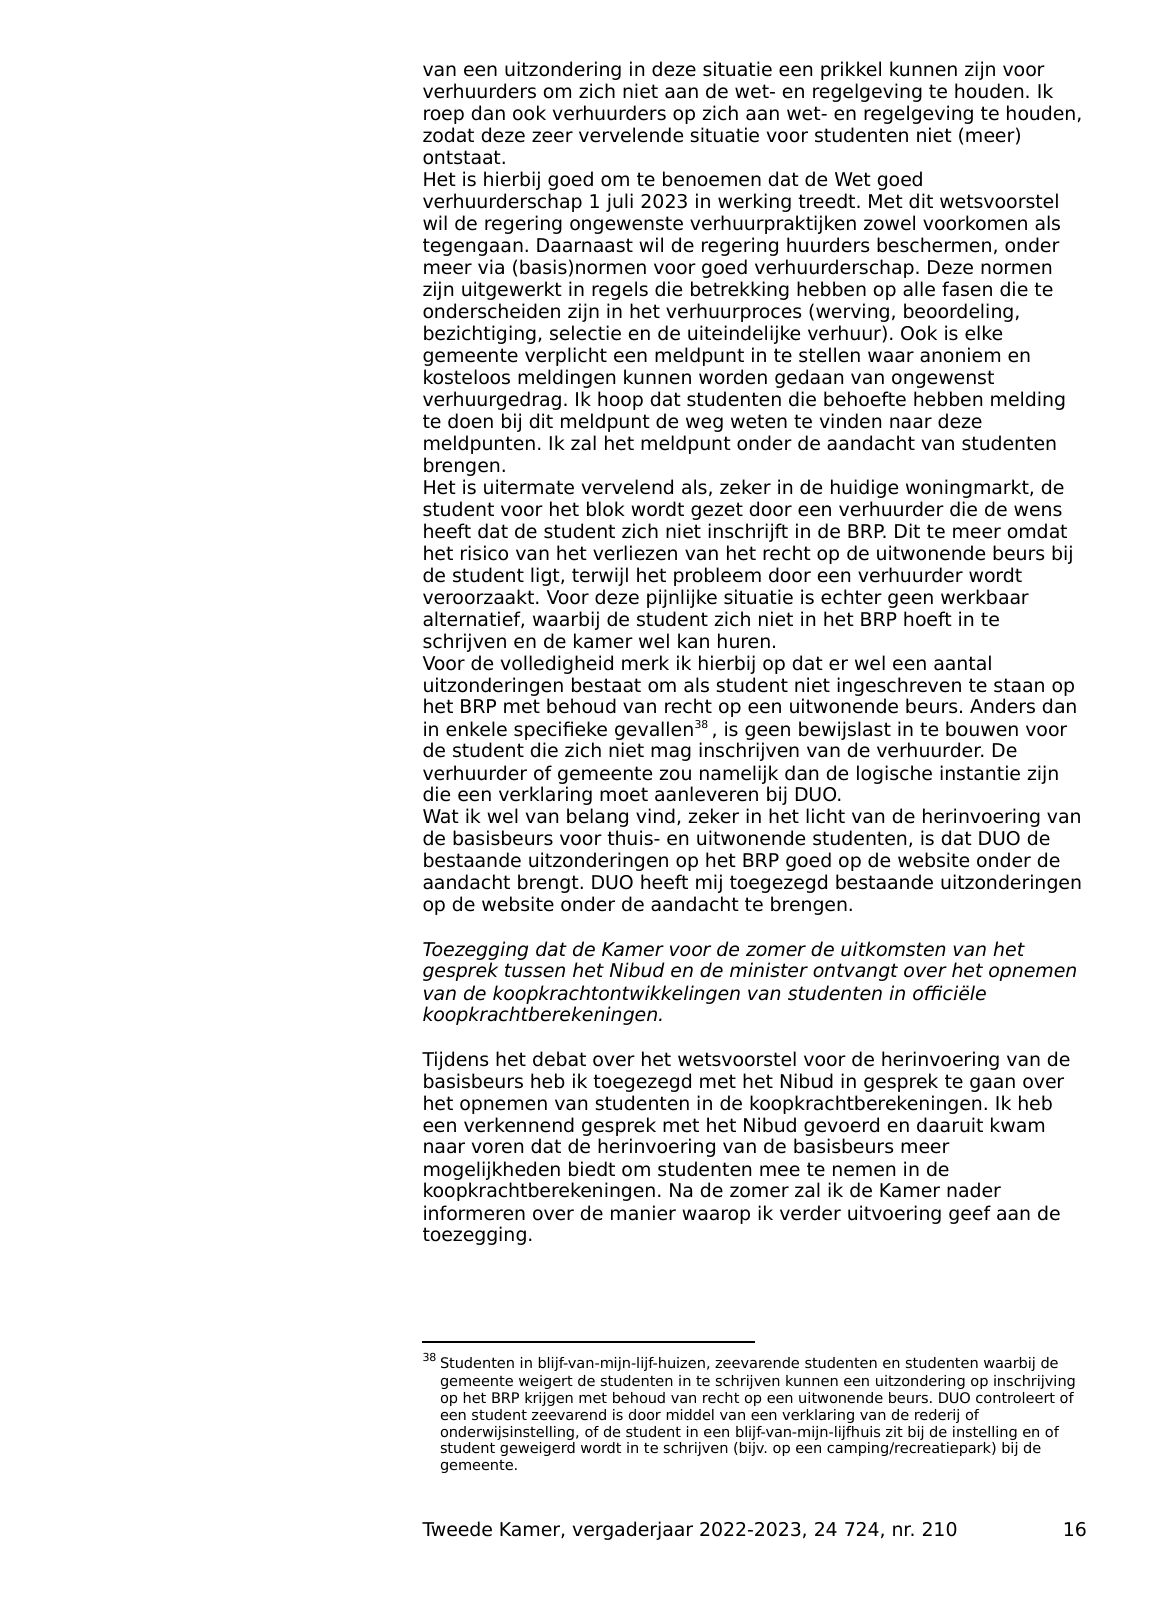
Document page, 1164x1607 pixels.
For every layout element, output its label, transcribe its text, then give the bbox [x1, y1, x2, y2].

text Het is uitermate vervelend als, zeker in de huidige woningmarkt, de student voor het blok wordt gezet door een verhuurder die de wens heeft dat de student zich niet inschrijft in de BRP. Dit te meer omdat het risico van het verliezen van het recht op de uitwonende beurs bij de student ligt, terwijl het probleem door een verhuurder wordt veroorzaakt. Voor deze pijnlijke situatie is echter geen werkbaar alternatief, waarbij de student zich niet in het BRP hoeft in te schrijven en de kamer wel kan huren. [422, 477, 1087, 652]
subtitle Toezegging dat de Kamer voor de zomer de uitkomsten van het gesprek tussen het Nibud en de minister ontvangt over het opnemen van de koopkrachtontwikkelingen van studenten in officiële koopkrachtberekeningen. [422, 938, 1087, 1026]
text van een uitzondering in deze situatie een prikkel kunnen zijn voor verhuurders om zich niet aan de wet- en regelgeving te houden. Ik roep dan ook verhuurders op zich aan wet- en regelgeving te houden, zodat deze zeer vervelende situatie voor studenten niet (meer) ontstaat. [422, 59, 1087, 169]
text Wat ik wel van belang vind, zeker in het licht van de herinvoering van de basisbeurs voor thuis- en uitwonende studenten, is dat DUO de bestaande uitzonderingen op het BRP goed op de website onder de aandacht brengt. DUO heeft mij toegezegd bestaande uitzonderingen op de website onder de aandacht te brengen. [422, 806, 1087, 916]
text Studenten in blijf-van-mijn-lijf-huizen, zeevarende studenten en studenten waarbij de gemeente weigert de studenten in te schrijven kunnen een uitzondering op inschrijving op het BRP krijgen met behoud van recht op een uitwonende beurs. DUO controleert of een student zeevarend is door middel van een verklaring van de rederij of onderwijsinstelling, of de student in een blijf-van-mijn-lijfhuis zit bij de instelling en of student geweigerd wordt in te schrijven (bijv. op een camping/recreatiepark) bij de gemeente. [422, 1351, 1087, 1474]
text Het is hierbij goed om te benoemen dat de Wet goed verhuurderschap 1 juli 2023 in werking treedt. Met dit wetsvoorstel wil de regering ongewenste verhuurpraktijken zowel voorkomen als tegengaan. Daarnaast wil de regering huurders beschermen, onder meer via (basis)normen voor goed verhuurderschap. Deze normen zijn uitgewerkt in regels die betrekking hebben op alle fasen die te onderscheiden zijn in het verhuurproces (werving, beoordeling, bezichtiging, selectie en de uiteindelijke verhuur). Ook is elke gemeente verplicht een meldpunt in te stellen waar anoniem en kosteloos meldingen kunnen worden gedaan van ongewenst verhuurgedrag. Ik hoop dat studenten die behoefte hebben melding te doen bij dit meldpunt de weg weten te vinden naar deze meldpunten. Ik zal het meldpunt onder de aandacht van studenten brengen. [422, 169, 1087, 477]
text Voor de volledigheid merk ik hierbij op dat er wel een aantal uitzonderingen bestaat om als student niet ingeschreven te staan op het BRP met behoud van recht op een uitwonende beurs. Anders dan in enkele specifieke gevallen, is geen bewijslast in te bouwen voor de student die zich niet mag inschrijven van de verhuurder. De verhuurder of gemeente zou namelijk dan de logische instantie zijn die een verklaring moet aanleveren bij DUO. [422, 652, 1087, 806]
text Tijdens het debat over het wetsvoorstel voor de herinvoering van de basisbeurs heb ik toegezegd met het Nibud in gesprek te gaan over het opnemen van studenten in de koopkrachtberekeningen. Ik heb een verkennend gesprek met het Nibud gevoerd en daaruit kwam naar voren dat de herinvoering van de basisbeurs meer mogelijkheden biedt om studenten mee te nemen in de koopkrachtberekeningen. Na de zomer zal ik de Kamer nader informeren over de manier waarop ik verder uitvoering geef aan de toezegging. [422, 1048, 1087, 1246]
